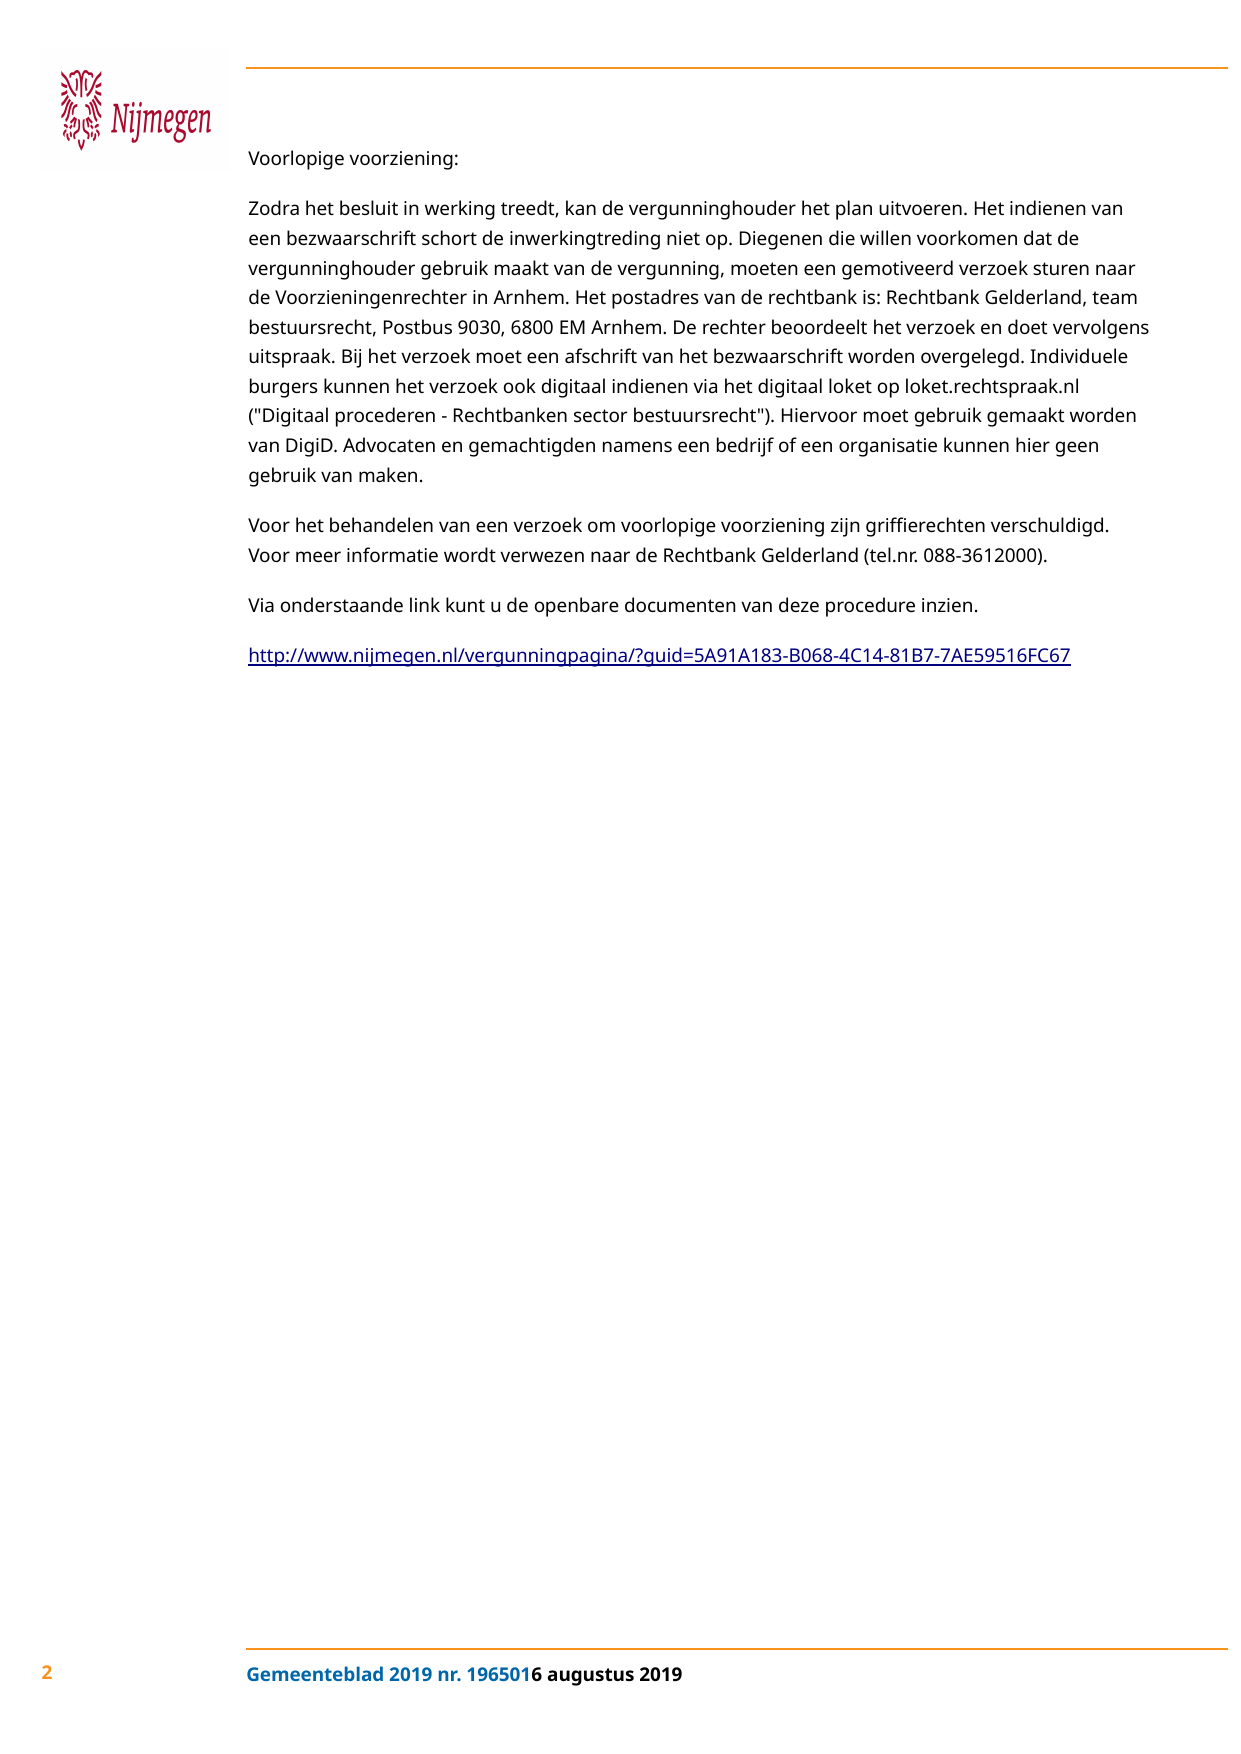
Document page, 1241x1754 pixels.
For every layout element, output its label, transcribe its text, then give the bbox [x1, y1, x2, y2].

text Voorlopige voorziening: [248, 145, 1152, 171]
text Voor het behandelen van een verzoek om voorlopige voorziening zijn griffierechten verschuldigd. Voor meer informatie wordt verwezen naar de Rechtbank Gelderland (tel.nr. 088-3612000). [248, 512, 1152, 568]
text Zodra het besluit in werking treedt, kan de vergunninghouder het plan uitvoeren. Het indienen van een bezwaarschrift schort de inwerkingtreding niet op. Diegenen die willen voorkomen dat de vergunninghouder gebruik maakt van de vergunning, moeten een gemotiveerd verzoek sturen naar de Voorzieningenrechter in Arnhem. Het postadres van de rechtbank is: Rechtbank Gelderland, team bestuursrecht, Postbus 9030, 6800 EM Arnhem. De rechter beoordeelt het verzoek en doet vervolgens uitspraak. Bij het verzoek moet een afschrift van het bezwaarschrift worden overgelegd. Individuele burgers kunnen het verzoek ook digitaal indienen via het digitaal loket op loket.rechtspraak.nl ("Digitaal procederen - Rechtbanken sector bestuursrecht"). Hiervoor moet gebruik gemaakt worden van DigiD. Advocaten en gemachtigden namens een bedrijf of een organisatie kunnen hier geen gebruik van maken. [248, 196, 1152, 488]
text http://www.nijmegen.nl/vergunningpagina/?guid=5A91A183-B068-4C14-81B7-7AE59516FC67 [248, 643, 1152, 668]
text Via onderstaande link kunt u de openbare documenten van deze procedure inzien. [248, 592, 1152, 618]
picture [41, 47, 231, 172]
